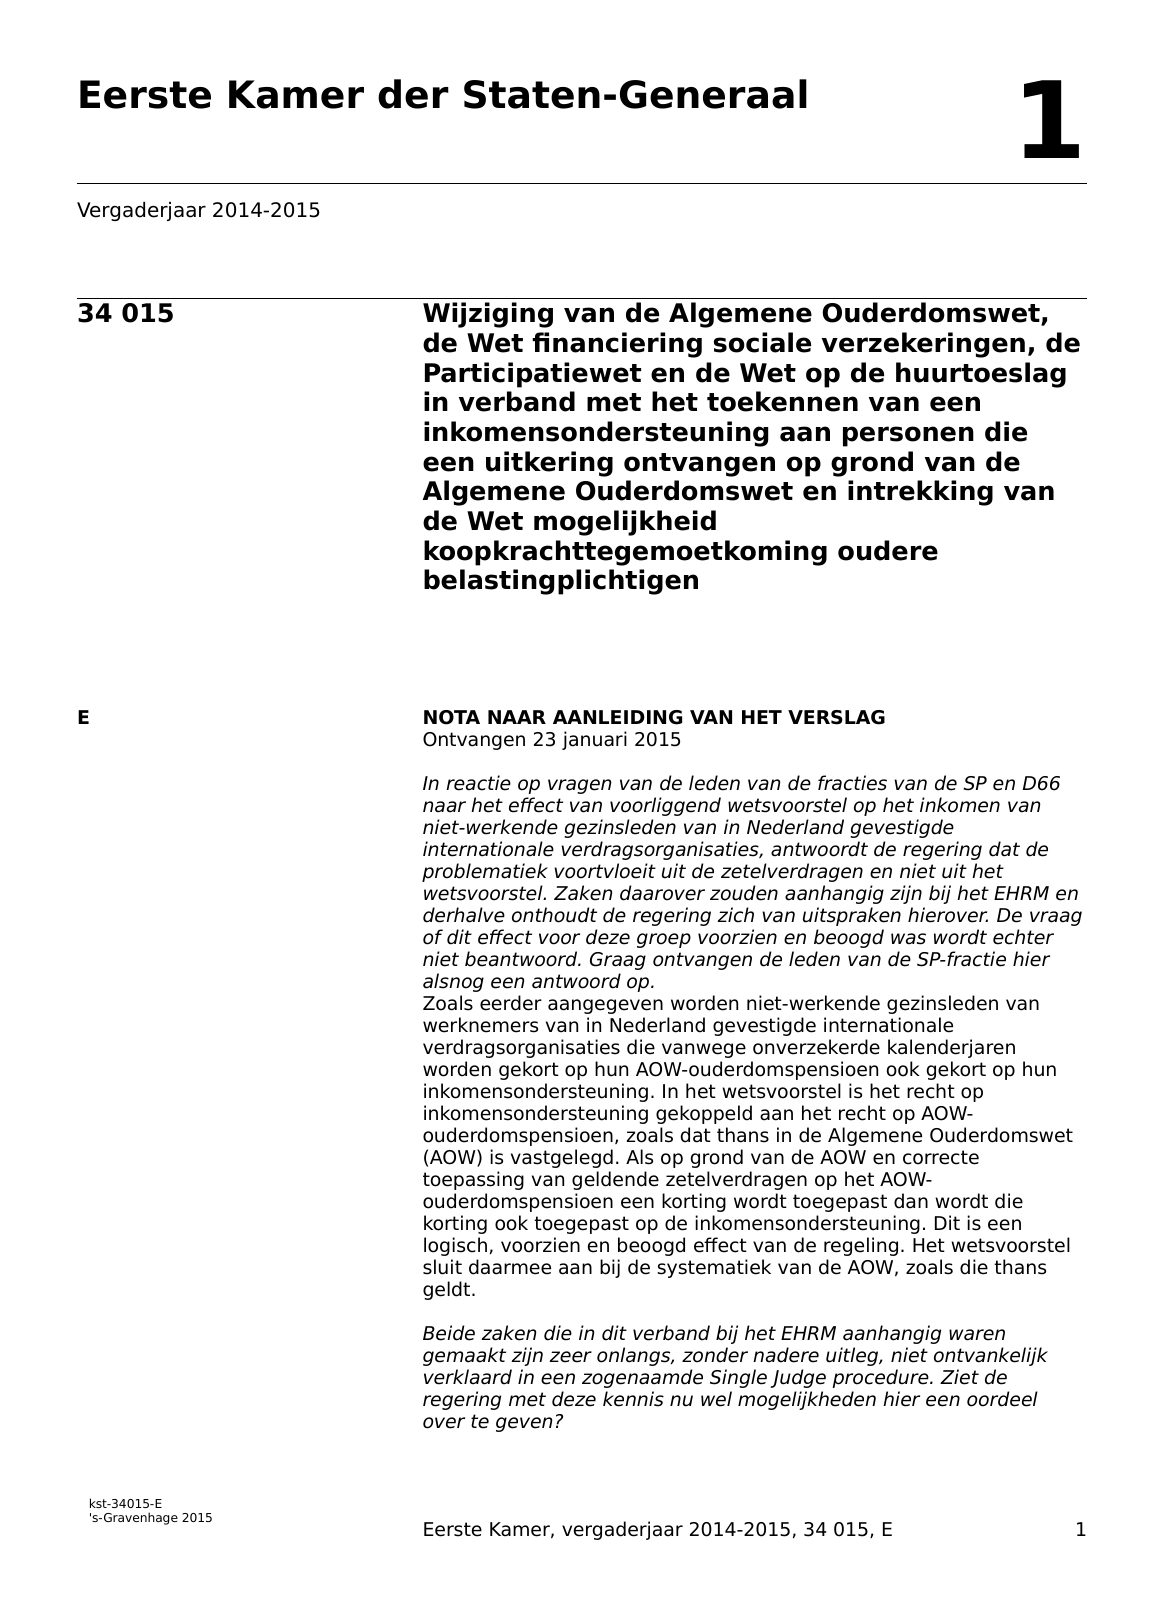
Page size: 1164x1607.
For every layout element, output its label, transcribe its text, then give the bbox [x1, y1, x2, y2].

text In reactie op vragen van de leden van de fracties van de SP en D66 naar het effect van voorliggend wetsvoorstel op het inkomen van niet-werkende gezinsleden van in Nederland gevestigde internationale verdragsorganisaties, antwoordt de regering dat de problematiek voortvloeit uit de zetelverdragen en niet uit het wetsvoorstel. Zaken daarover zouden aanhangig zijn bij het EHRM en derhalve onthoudt de regering zich van uitspraken hierover. De vraag of dit effect voor deze groep voorzien en beoogd was wordt echter niet beantwoord. Graag ontvangen de leden van de SP-fractie hier alsnog een antwoord op. [422, 773, 1087, 993]
table_header Eerste Kamer der Staten-Generaal [77, 59, 886, 183]
text Ontvangen 23 januari 2015 [422, 729, 1087, 751]
text Beide zaken die in dit verband bij het EHRM aanhangig waren gemaakt zijn zeer onlangs, zonder nadere uitleg, niet ontvankelijk verklaard in een zogenaamde Single Judge procedure. Ziet de regering met deze kennis nu wel mogelijkheden hier een oordeel over te geven? [422, 1323, 1087, 1433]
table_header 1 [886, 59, 1087, 183]
subtitle 34 015 Wijziging van de Algemene Ouderdomswet, de Wet financiering sociale verzekeringen, de Participatiewet en de Wet op de huurtoeslag in verband met het toekennen van een inkomensondersteuning aan personen die een uitkering ontvangen op grond van de Algemene Ouderdomswet en intrekking van de Wet mogelijkheid koopkrachttegemoetkoming oudere belastingplichtigen [77, 299, 1087, 596]
subtitle E NOTA NAAR AANLEIDING VAN HET VERSLAG [77, 707, 1087, 729]
text 's-Gravenhage 2015 [88, 1511, 323, 1525]
text Zoals eerder aangegeven worden niet-werkende gezinsleden van werknemers van in Nederland gevestigde internationale verdragsorganisaties die vanwege onverzekerde kalenderjaren worden gekort op hun AOW-ouderdomspensioen ook gekort op hun inkomensondersteuning. In het wetsvoorstel is het recht op inkomensondersteuning gekoppeld aan het recht op AOW-ouderdomspensioen, zoals dat thans in de Algemene Ouderdomswet (AOW) is vastgelegd. Als op grond van de AOW en correcte toepassing van geldende zetelverdragen op het AOW-ouderdomspensioen een korting wordt toegepast dan wordt die korting ook toegepast op de inkomensondersteuning. Dit is een logisch, voorzien en beoogd effect van de regeling. Het wetsvoorstel sluit daarmee aan bij de systematiek van de AOW, zoals die thans geldt. [422, 993, 1087, 1301]
table_cell Vergaderjaar 2014-2015 [77, 184, 1087, 298]
text kst-34015-E [88, 1497, 323, 1511]
